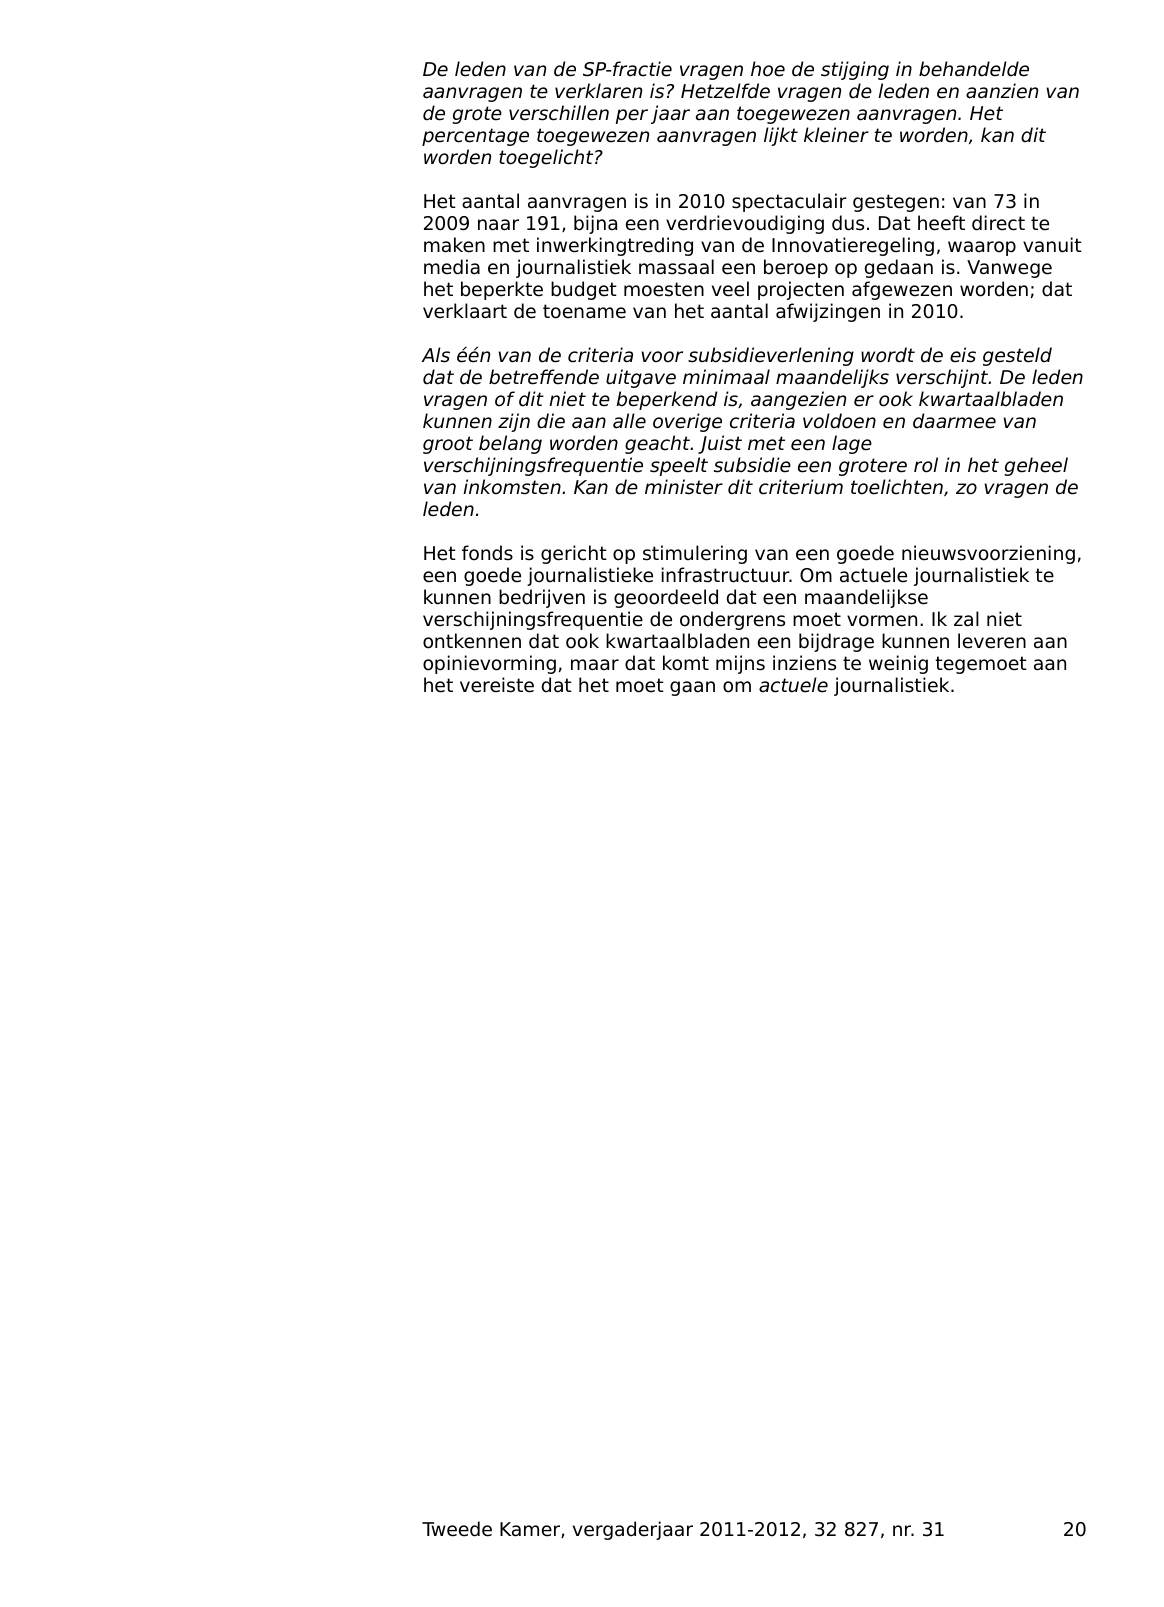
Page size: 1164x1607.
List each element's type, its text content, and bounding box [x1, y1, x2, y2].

text Het fonds is gericht op stimulering van een goede nieuwsvoorziening, een goede journalistieke infrastructuur. Om actuele journalistiek te kunnen bedrijven is geoordeeld dat een maandelijkse verschijningsfrequentie de ondergrens moet vormen. Ik zal niet ontkennen dat ook kwartaalbladen een bijdrage kunnen leveren aan opinievorming, maar dat komt mijns inziens te weinig tegemoet aan het vereiste dat het moet gaan om actuele journalistiek. [422, 543, 1087, 697]
text Het aantal aanvragen is in 2010 spectaculair gestegen: van 73 in 2009 naar 191, bijna een verdrievoudiging dus. Dat heeft direct te maken met inwerkingtreding van de Innovatieregeling, waarop vanuit media en journalistiek massaal een beroep op gedaan is. Vanwege het beperkte budget moesten veel projecten afgewezen worden; dat verklaart de toename van het aantal afwijzingen in 2010. [422, 191, 1087, 323]
text Als één van de criteria voor subsidieverlening wordt de eis gesteld dat de betreffende uitgave minimaal maandelijks verschijnt. De leden vragen of dit niet te beperkend is, aangezien er ook kwartaalbladen kunnen zijn die aan alle overige criteria voldoen en daarmee van groot belang worden geacht. Juist met een lage verschijningsfrequentie speelt subsidie een grotere rol in het geheel van inkomsten. Kan de minister dit criterium toelichten, zo vragen de leden. [422, 345, 1087, 521]
text De leden van de SP-fractie vragen hoe de stijging in behandelde aanvragen te verklaren is? Hetzelfde vragen de leden en aanzien van de grote verschillen per jaar aan toegewezen aanvragen. Het percentage toegewezen aanvragen lijkt kleiner te worden, kan dit worden toegelicht? [422, 59, 1087, 169]
